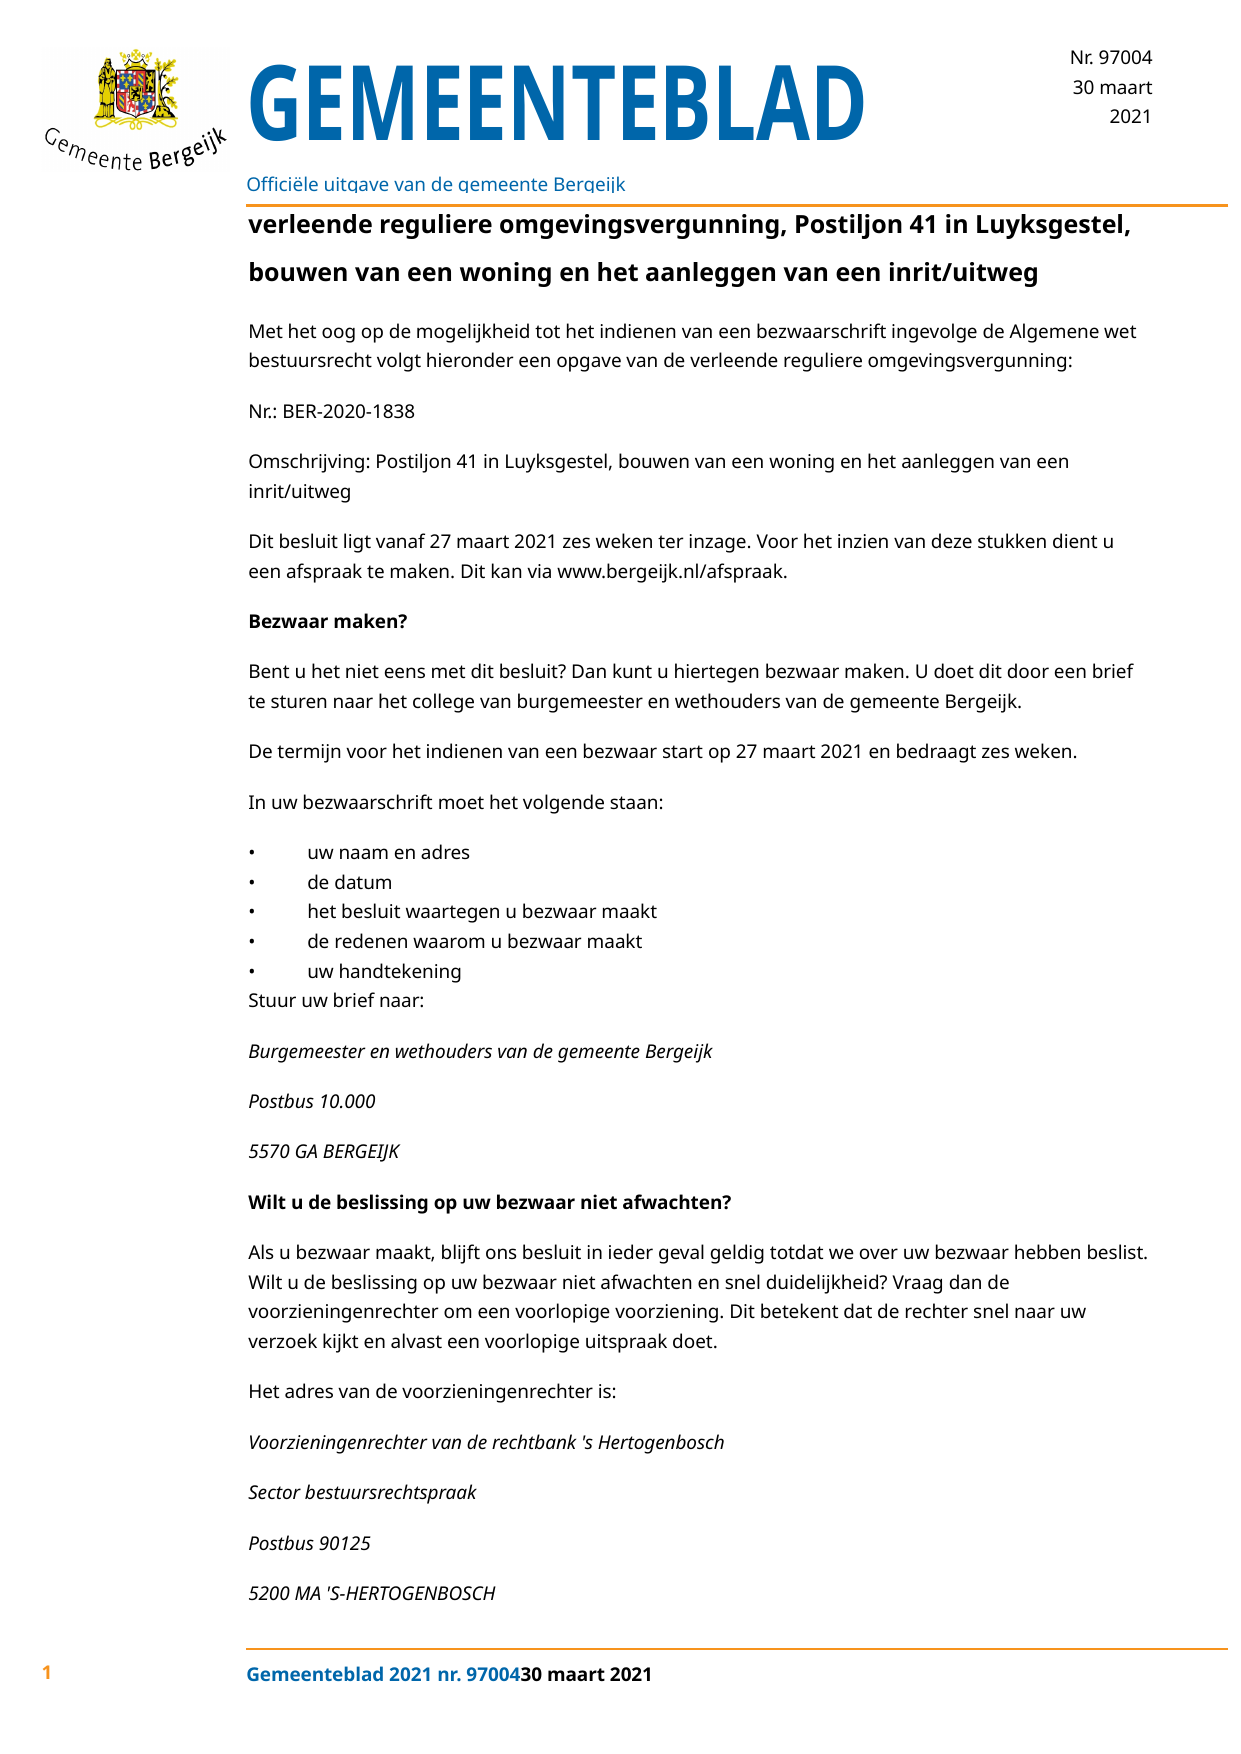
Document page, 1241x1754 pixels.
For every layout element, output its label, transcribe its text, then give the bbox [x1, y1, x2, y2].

text Dit besluit ligt vanaf 27 maart 2021 zes weken ter inzage. Voor het inzien van deze stukken dient u een afspraak te maken. Dit kan via www.bergeijk.nl/afspraak. [248, 528, 1152, 584]
text Postbus 90125 [248, 1530, 1152, 1556]
text verleende reguliere omgevingsvergunning, Postiljon 41 in Luyksgestel, bouwen van een woning en het aanleggen van een inrit/uitweg [248, 207, 1152, 288]
list uw handtekening [248, 958, 1152, 984]
list de datum [248, 869, 1152, 895]
text Wilt u de beslissing op uw bezwaar niet afwachten? [248, 1189, 1152, 1215]
list het besluit waartegen u bezwaar maakt [248, 899, 1152, 924]
text Als u bezwaar maakt, blijft ons besluit in ieder geval geldig totdat we over uw bezwaar hebben beslist. Wilt u de beslissing op uw bezwaar niet afwachten en snel duidelijkheid? Vraag dan de voorzieningenrechter om een voorlopige voorziening. Dit betekent dat de rechter snel naar uw verzoek kijkt en alvast een voorlopige uitspraak doet. [248, 1239, 1152, 1354]
text 5570 GA BERGEIJK [248, 1139, 1152, 1164]
list uw naam en adres [248, 839, 1152, 865]
text Nr.: BER-2020-1838 [248, 398, 1152, 424]
list de redenen waarom u bezwaar maakt [248, 928, 1152, 954]
text Omschrijving: Postiljon 41 in Luyksgestel, bouwen van een woning en het aanleggen van een inrit/uitweg [248, 448, 1152, 504]
text Stuur uw brief naar: [248, 987, 1152, 1013]
text 5200 MA 'S-HERTOGENBOSCH [248, 1580, 1152, 1606]
text In uw bezwaarschrift moet het volgende staan: [248, 789, 1152, 815]
text Burgemeester en wethouders van de gemeente Bergeijk [248, 1038, 1152, 1064]
text De termijn voor het indienen van een bezwaar start op 27 maart 2021 en bedraagt zes weken. [248, 739, 1152, 764]
text Bent u het niet eens met dit besluit? Dan kunt u hiertegen bezwaar maken. U doet dit door een brief te sturen naar het college van burgemeester en wethouders van de gemeente Bergeijk. [248, 659, 1152, 714]
text Postbus 10.000 [248, 1088, 1152, 1114]
text Het adres van de voorzieningenrechter is: [248, 1379, 1152, 1404]
picture [41, 47, 231, 172]
text Bezwaar maken? [248, 608, 1152, 634]
text Voorzieningenrechter van de rechtbank 's Hertogenbosch [248, 1429, 1152, 1455]
text Sector bestuursrechtspraak [248, 1479, 1152, 1505]
text Met het oog op de mogelijkheid tot het indienen van een bezwaarschrift ingevolge de Algemene wet bestuursrecht volgt hieronder een opgave van de verleende reguliere omgevingsvergunning: [248, 318, 1152, 373]
